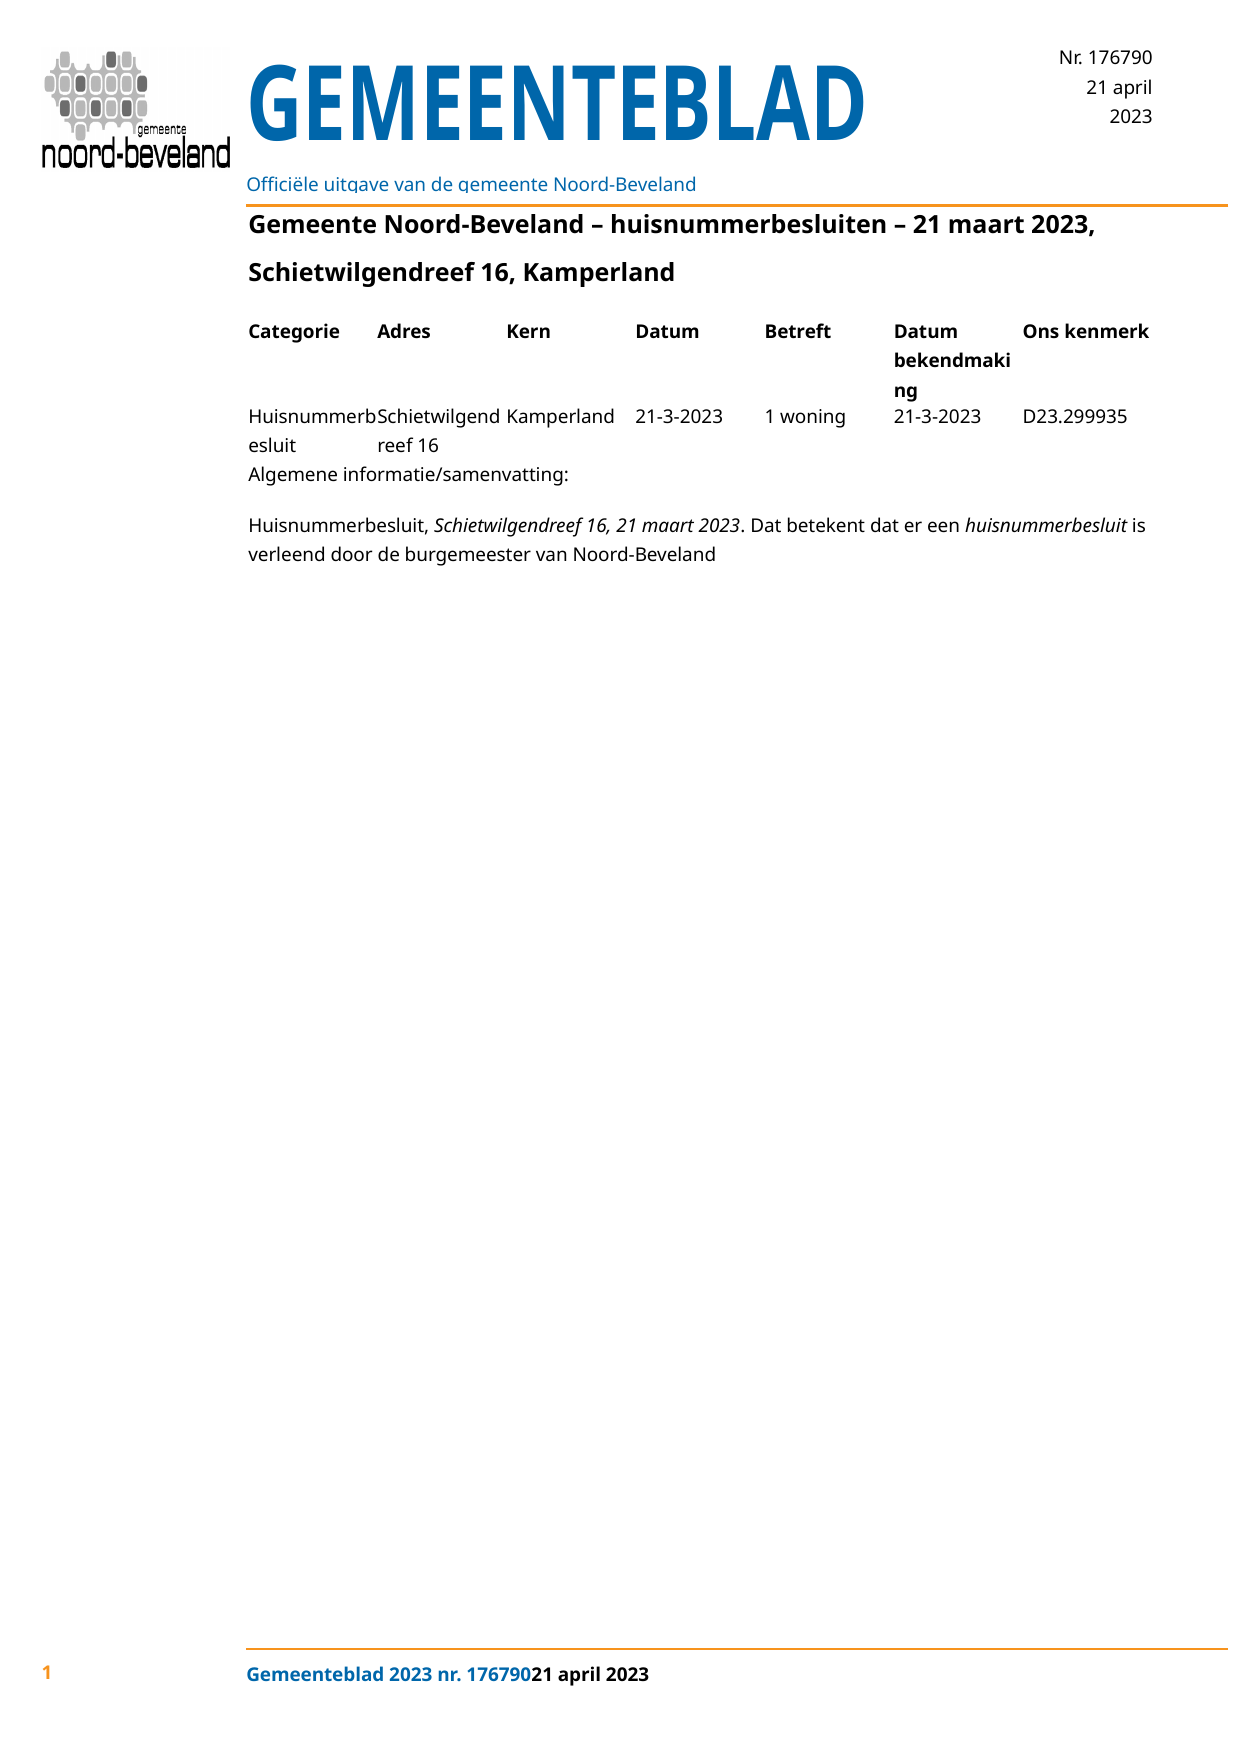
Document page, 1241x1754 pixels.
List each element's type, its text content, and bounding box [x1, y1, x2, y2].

table_cell Kamperland [506, 403, 635, 458]
table_header Kern [506, 318, 635, 403]
table_header Ons kenmerk [1023, 318, 1152, 403]
table_cell 21-3-2023 [635, 403, 764, 458]
table_cell 21-3-2023 [894, 403, 1022, 458]
table_cell D23.299935 [1023, 403, 1152, 458]
table_cell Huisnummerbesluit [248, 403, 377, 458]
table_header Adres [377, 318, 506, 403]
table_header Datum bekendmaking [894, 318, 1022, 403]
text Huisnummerbesluit, Schietwilgendreef 16, 21 maart 2023. Dat betekent dat er een huisnummerbesluit is verleend door de burgemeester van Noord-Beveland [248, 512, 1152, 567]
picture [41, 47, 231, 172]
table_header Datum [635, 318, 764, 403]
text Algemene informatie/samenvatting: [248, 461, 1152, 487]
table_cell 1 woning [764, 403, 893, 458]
table_cell Schietwilgendreef 16 [377, 403, 506, 458]
table_header Betreft [764, 318, 893, 403]
text Gemeente Noord-Beveland – huisnummerbesluiten – 21 maart 2023, Schietwilgendreef 16, Kamperland [248, 207, 1152, 288]
table_header Categorie [248, 318, 377, 403]
